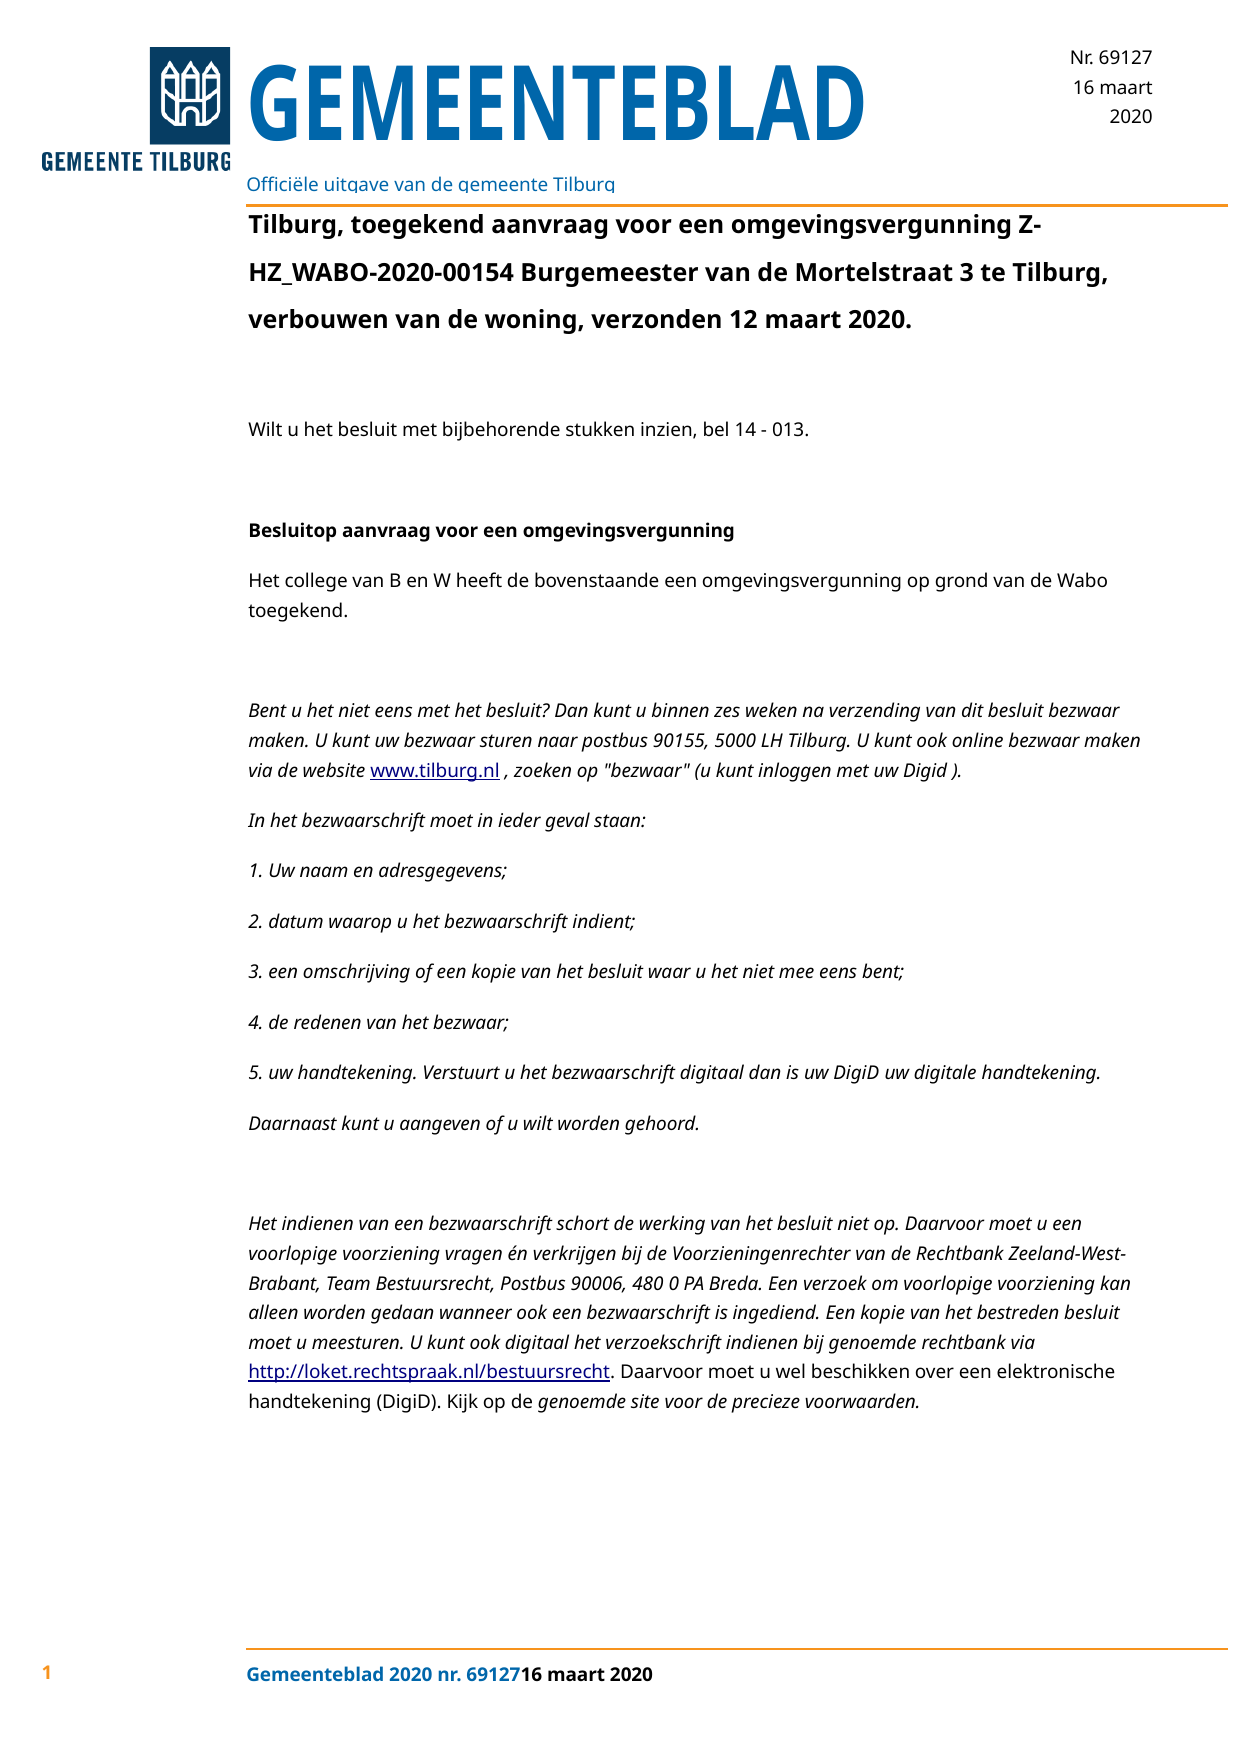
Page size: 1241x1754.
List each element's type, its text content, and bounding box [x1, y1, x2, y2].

text Besluitop aanvraag voor een omgevingsvergunning [248, 517, 1152, 542]
text Wilt u het besluit met bijbehorende stukken inzien, bel 14 - 013. [248, 416, 1152, 442]
text Het college van B en W heeft de bovenstaande een omgevingsvergunning op grond van de Wabo toegekend. [248, 567, 1152, 622]
text Tilburg, toegekend aanvraag voor een omgevingsvergunning Z-HZ_WABO-2020-00154 Burgemeester van de Mortelstraat 3 te Tilburg, verbouwen van de woning, verzonden 12 maart 2020. [248, 207, 1152, 336]
text 1. Uw naam en adresgegevens; [248, 858, 1152, 883]
text In het bezwaarschrift moet in ieder geval staan: [248, 807, 1152, 833]
picture [41, 47, 231, 172]
text Het indienen van een bezwaarschrift schort de werking van het besluit niet op. Daarvoor moet u een voorlopige voorziening vragen én verkrijgen bij de Voorzieningenrechter van de Rechtbank Zeeland-West-Brabant, Team Bestuursrecht, Postbus 90006, 480 0 PA Breda. Een verzoek om voorlopige voorziening kan alleen worden gedaan wanneer ook een bezwaarschrift is ingediend. Een kopie van het bestreden besluit moet u meesturen. U kunt ook digitaal het verzoekschrift indienen bij genoemde rechtbank via http://loket.rechtspraak.nl/bestuursrecht. Daarvoor moet u wel beschikken over een elektronische handtekening (DigiD). Kijk op de genoemde site voor de precieze voorwaarden. [248, 1211, 1152, 1414]
text 4. de redenen van het bezwaar; [248, 1009, 1152, 1034]
text 3. een omschrijving of een kopie van het besluit waar u het niet mee eens bent; [248, 958, 1152, 984]
text 2. datum waarop u het bezwaarschrift indient; [248, 908, 1152, 934]
text Bent u het niet eens met het besluit? Dan kunt u binnen zes weken na verzending van dit besluit bezwaar maken. U kunt uw bezwaar sturen naar postbus 90155, 5000 LH Tilburg. U kunt ook online bezwaar maken via de website www.tilburg.nl , zoeken op "bezwaar" (u kunt inloggen met uw Digid ). [248, 698, 1152, 782]
text Daarnaast kunt u aangeven of u wilt worden gehoord. [248, 1110, 1152, 1135]
text 5. uw handtekening. Verstuurt u het bezwaarschrift digitaal dan is uw DigiD uw digitale handtekening. [248, 1059, 1152, 1085]
